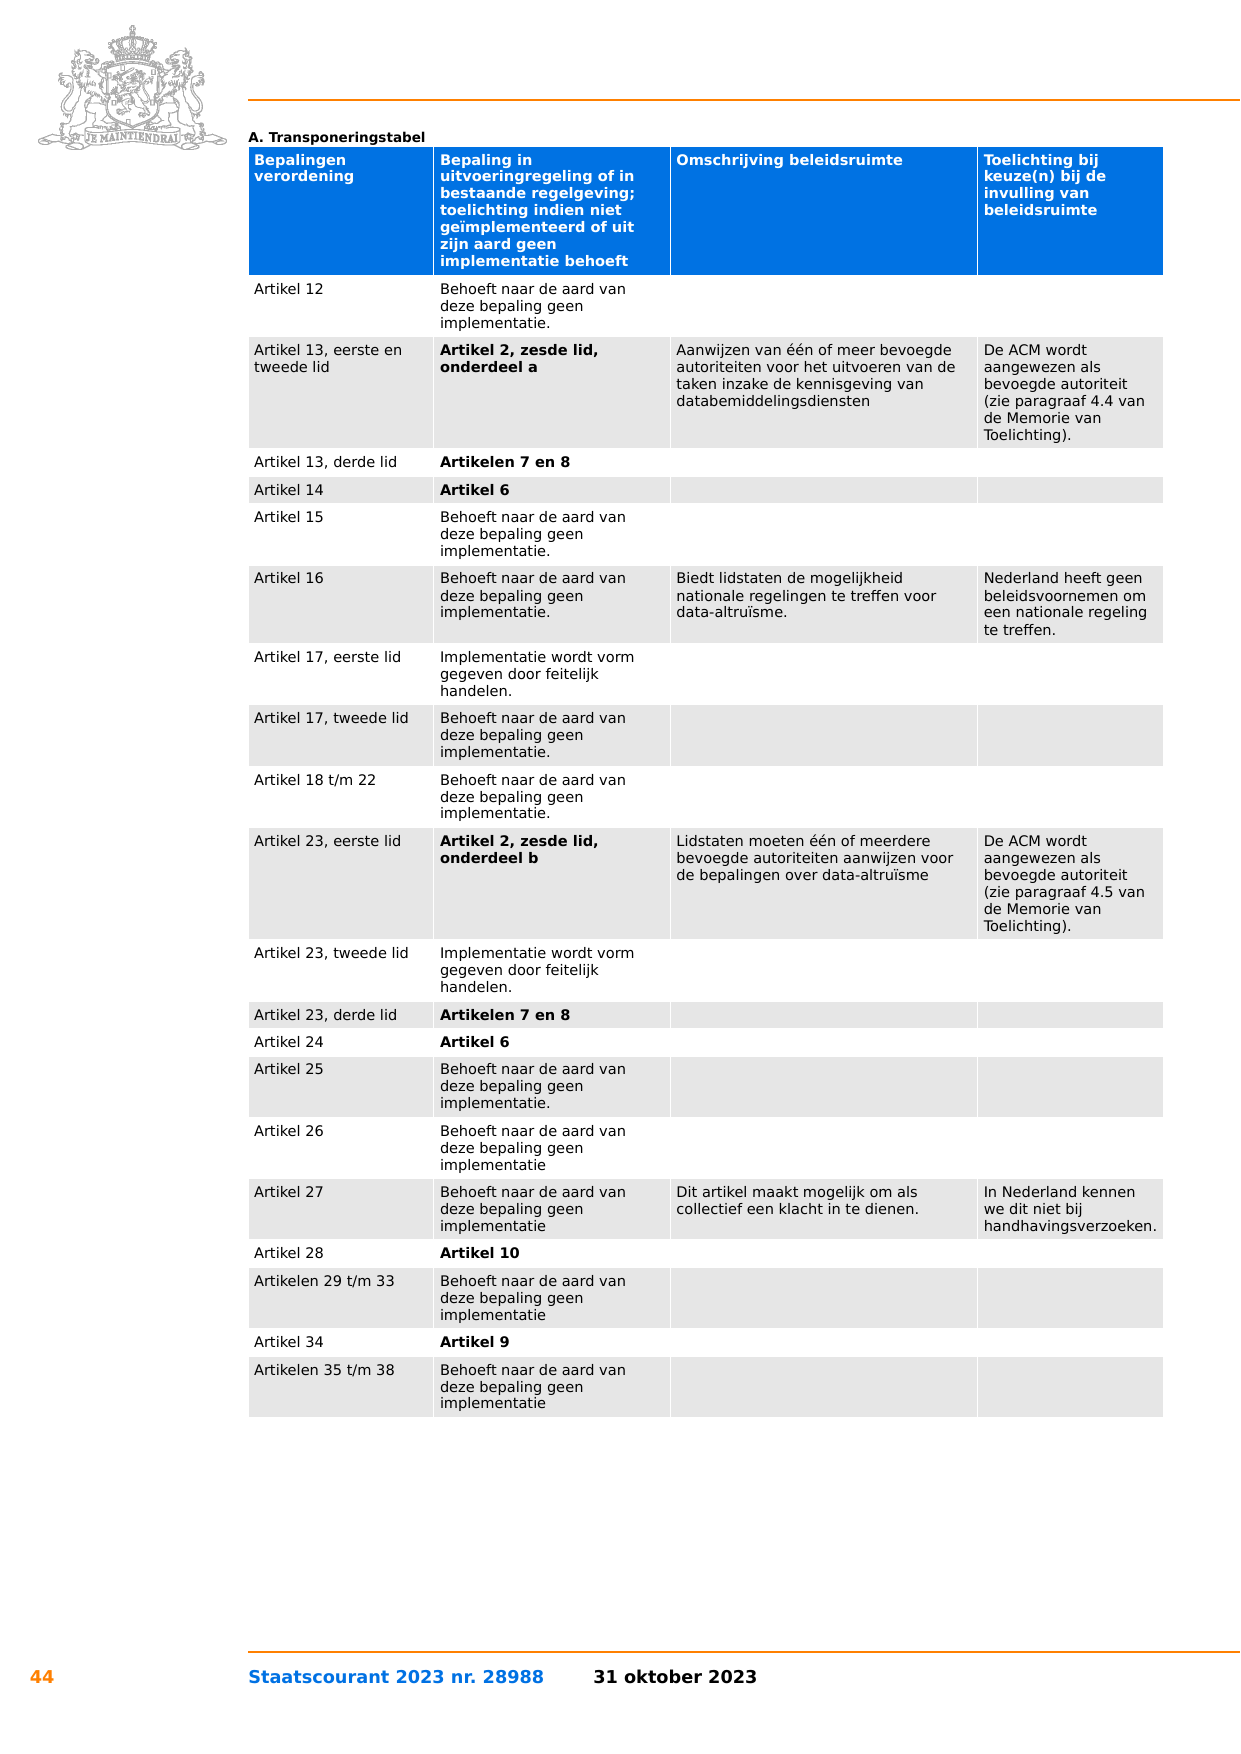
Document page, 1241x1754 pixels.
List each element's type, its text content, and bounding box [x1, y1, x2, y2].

table_cell Artikel 16 [249, 566, 433, 643]
table_cell [978, 767, 1163, 827]
table_cell [671, 477, 977, 503]
table_cell Biedt lidstaten de mogelijkheid nationale regelingen te treffen voor data-altruïsme. [671, 566, 977, 643]
table_cell Artikelen 7 en 8 [434, 1002, 670, 1028]
table_cell Artikel 15 [249, 504, 433, 565]
table_cell Behoeft naar de aard van deze bepaling geen implementatie [434, 1179, 670, 1239]
table_cell Implementatie wordt vorm gegeven door feitelijk handelen. [434, 940, 670, 1001]
table_cell Behoeft naar de aard van deze bepaling geen implementatie. [434, 705, 670, 766]
table_cell Behoeft naar de aard van deze bepaling geen implementatie [434, 1357, 670, 1417]
table_cell Bepaling in uitvoeringregeling of in bestaande regelgeving; toelichting indien niet geïmplementeerd of uit zijn aard geen implementatie behoeft [434, 147, 670, 275]
table_cell [671, 1118, 977, 1178]
table_cell Toelichting bij keuze(n) bij de invulling van beleidsruimte [978, 147, 1163, 275]
table_cell [671, 1241, 977, 1267]
table_cell Artikelen 35 t/m 38 [249, 1357, 433, 1417]
table_cell Artikel 12 [249, 276, 433, 336]
table_cell [671, 705, 977, 766]
table_cell [671, 1357, 977, 1417]
table_cell De ACM wordt aangewezen als bevoegde autoriteit (zie paragraaf 4.4 van de Memorie van Toelichting). [978, 337, 1163, 448]
table_cell Artikel 18 t/m 22 [249, 767, 433, 827]
table_cell [978, 1057, 1163, 1117]
table_cell Artikel 6 [434, 1029, 670, 1056]
table_cell Artikelen 29 t/m 33 [249, 1268, 433, 1328]
table_cell [978, 1329, 1163, 1356]
table_cell Artikel 34 [249, 1329, 433, 1356]
table_cell Artikel 13, derde lid [249, 450, 433, 476]
table_cell Artikel 14 [249, 477, 433, 503]
table_cell [978, 450, 1163, 476]
table_cell [671, 276, 977, 336]
table_cell Artikel 13, eerste en tweede lid [249, 337, 433, 448]
table_cell Dit artikel maakt mogelijk om als collectief een klacht in te dienen. [671, 1179, 977, 1239]
table_cell [671, 767, 977, 827]
table_cell De ACM wordt aangewezen als bevoegde autoriteit (zie paragraaf 4.5 van de Memorie van Toelichting). [978, 828, 1163, 939]
table_cell Artikel 2, zesde lid, onderdeel b [434, 828, 670, 939]
table_cell Implementatie wordt vorm gegeven door feitelijk handelen. [434, 644, 670, 704]
table_cell [671, 504, 977, 565]
table_cell Artikel 17, tweede lid [249, 705, 433, 766]
table_cell Behoeft naar de aard van deze bepaling geen implementatie [434, 1118, 670, 1178]
table_cell [671, 940, 977, 1001]
table_cell Artikel 6 [434, 477, 670, 503]
table_cell Behoeft naar de aard van deze bepaling geen implementatie. [434, 566, 670, 643]
table_cell Artikel 24 [249, 1029, 433, 1056]
table_cell Artikel 10 [434, 1241, 670, 1267]
table_cell [978, 1029, 1163, 1056]
table_cell [978, 1002, 1163, 1028]
table_cell [978, 1241, 1163, 1267]
table_cell Behoeft naar de aard van deze bepaling geen implementatie. [434, 767, 670, 827]
table_cell In Nederland kennen we dit niet bij handhavingsverzoeken. [978, 1179, 1163, 1239]
table_cell Aanwijzen van één of meer bevoegde autoriteiten voor het uitvoeren van de taken inzake de kennisgeving van databemiddelingsdiensten [671, 337, 977, 448]
table_cell Artikel 23, tweede lid [249, 940, 433, 1001]
table_cell [978, 504, 1163, 565]
table_cell Artikel 26 [249, 1118, 433, 1178]
table_header A. Transponeringstabel [248, 130, 1163, 146]
table_cell Artikel 28 [249, 1241, 433, 1267]
table_cell Artikel 27 [249, 1179, 433, 1239]
table_cell Artikel 9 [434, 1329, 670, 1356]
table_cell [978, 1268, 1163, 1328]
table_cell Artikel 2, zesde lid, onderdeel a [434, 337, 670, 448]
table_cell Behoeft naar de aard van deze bepaling geen implementatie. [434, 276, 670, 336]
table_cell [671, 644, 977, 704]
table_cell [978, 1357, 1163, 1417]
table_cell [671, 1268, 977, 1328]
table_cell Bepalingen verordening [249, 147, 433, 275]
table_cell [978, 705, 1163, 766]
table_cell Behoeft naar de aard van deze bepaling geen implementatie [434, 1268, 670, 1328]
table_cell Lidstaten moeten één of meerdere bevoegde autoriteiten aanwijzen voor de bepalingen over data-altruïsme [671, 828, 977, 939]
picture [38, 25, 227, 150]
table_cell Nederland heeft geen beleidsvoornemen om een nationale regeling te treffen. [978, 566, 1163, 643]
table_cell Artikel 23, eerste lid [249, 828, 433, 939]
table_cell Behoeft naar de aard van deze bepaling geen implementatie. [434, 1057, 670, 1117]
table_cell [978, 940, 1163, 1001]
table_cell Artikelen 7 en 8 [434, 450, 670, 476]
table_cell Behoeft naar de aard van deze bepaling geen implementatie. [434, 504, 670, 565]
table_cell [978, 477, 1163, 503]
table_cell Artikel 17, eerste lid [249, 644, 433, 704]
table_cell [671, 450, 977, 476]
table_cell [671, 1057, 977, 1117]
table_cell Artikel 23, derde lid [249, 1002, 433, 1028]
table_cell Omschrijving beleidsruimte [671, 147, 977, 275]
table_cell [978, 276, 1163, 336]
table_cell [978, 644, 1163, 704]
table_cell [671, 1029, 977, 1056]
table_cell [671, 1002, 977, 1028]
table_cell Artikel 25 [249, 1057, 433, 1117]
table_cell [671, 1329, 977, 1356]
table_cell [978, 1118, 1163, 1178]
